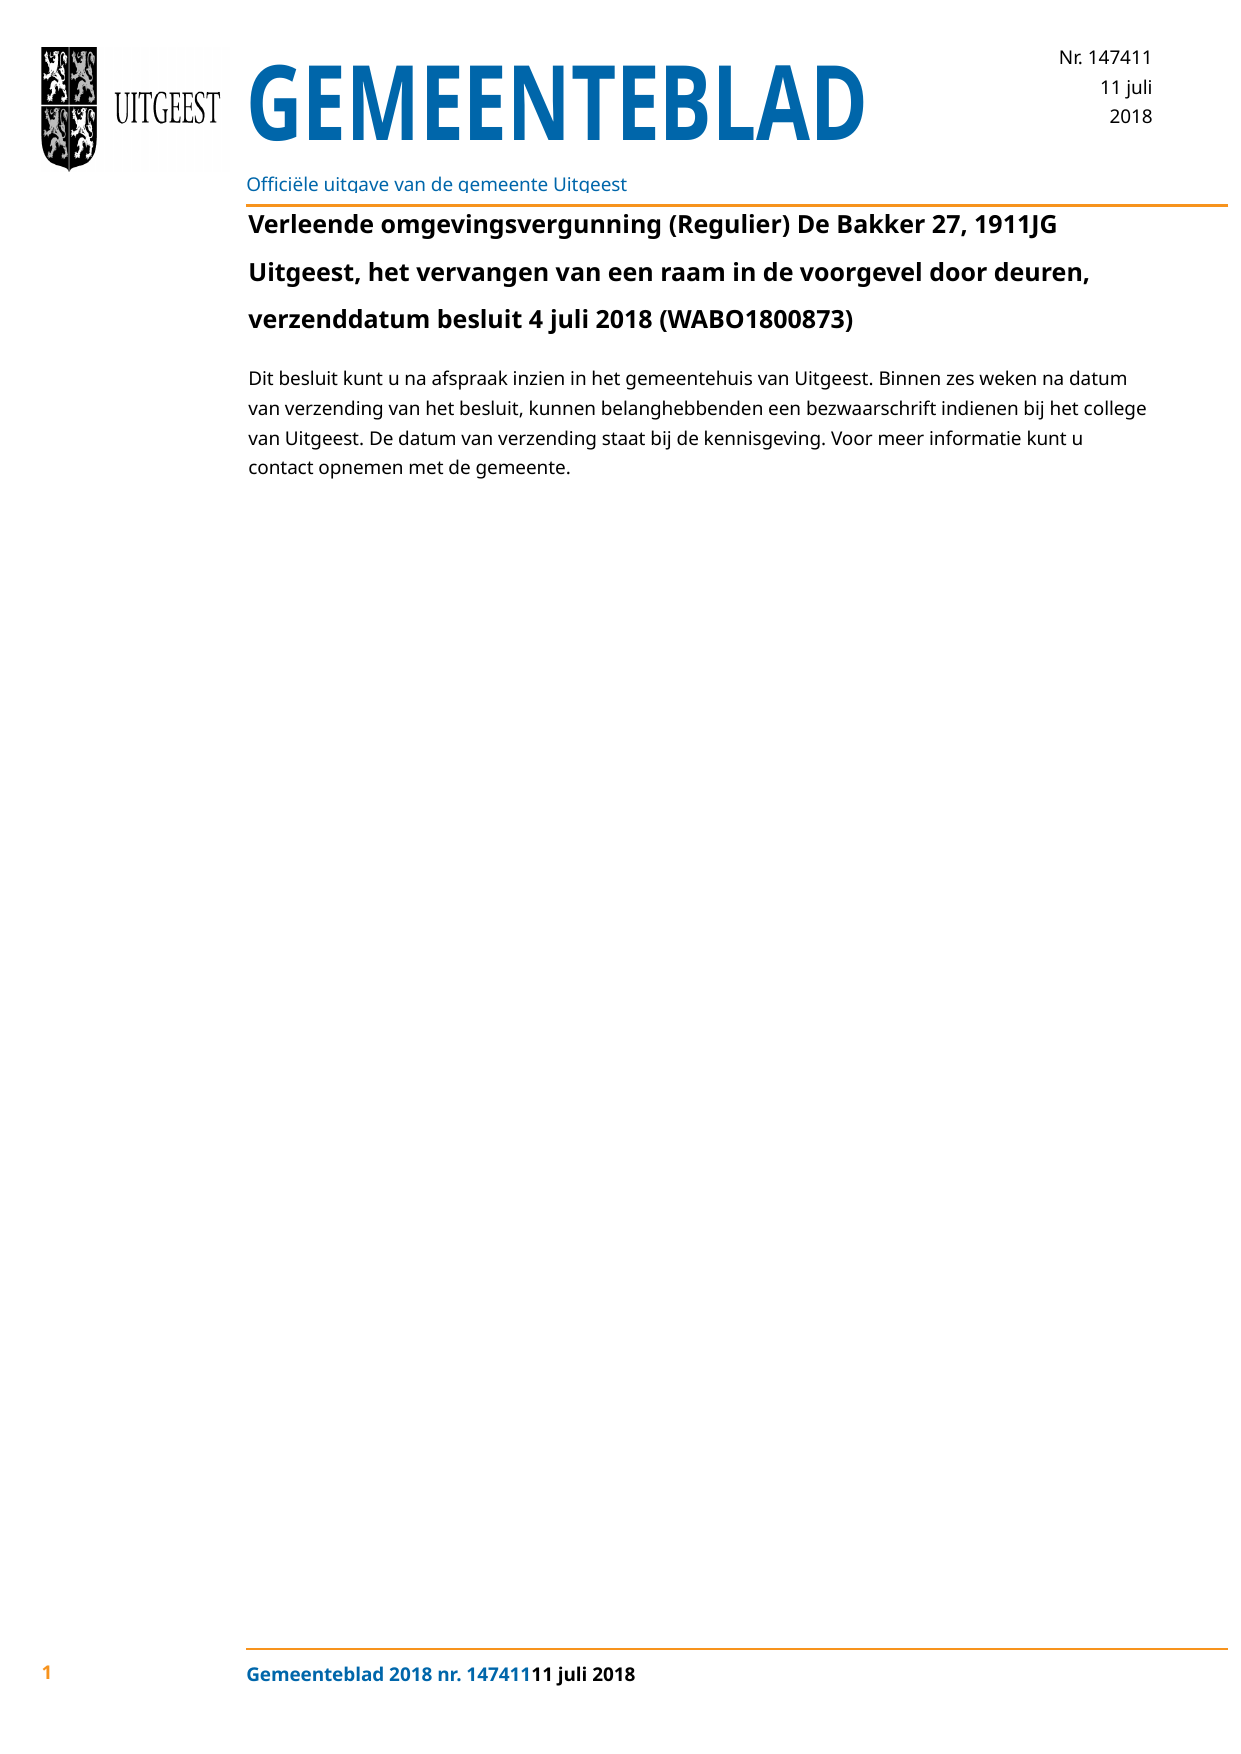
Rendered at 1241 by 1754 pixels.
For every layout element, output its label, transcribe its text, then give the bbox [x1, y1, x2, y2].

text Verleende omgevingsvergunning (Regulier) De Bakker 27, 1911JG Uitgeest, het vervangen van een raam in de voorgevel door deuren, verzenddatum besluit 4 juli 2018 (WABO1800873) [248, 207, 1152, 336]
picture [41, 47, 231, 172]
text Dit besluit kunt u na afspraak inzien in het gemeentehuis van Uitgeest. Binnen zes weken na datum van verzending van het besluit, kunnen belanghebbenden een bezwaarschrift indienen bij het college van Uitgeest. De datum van verzending staat bij de kennisgeving. Voor meer informatie kunt u contact opnemen met de gemeente. [248, 366, 1152, 480]
